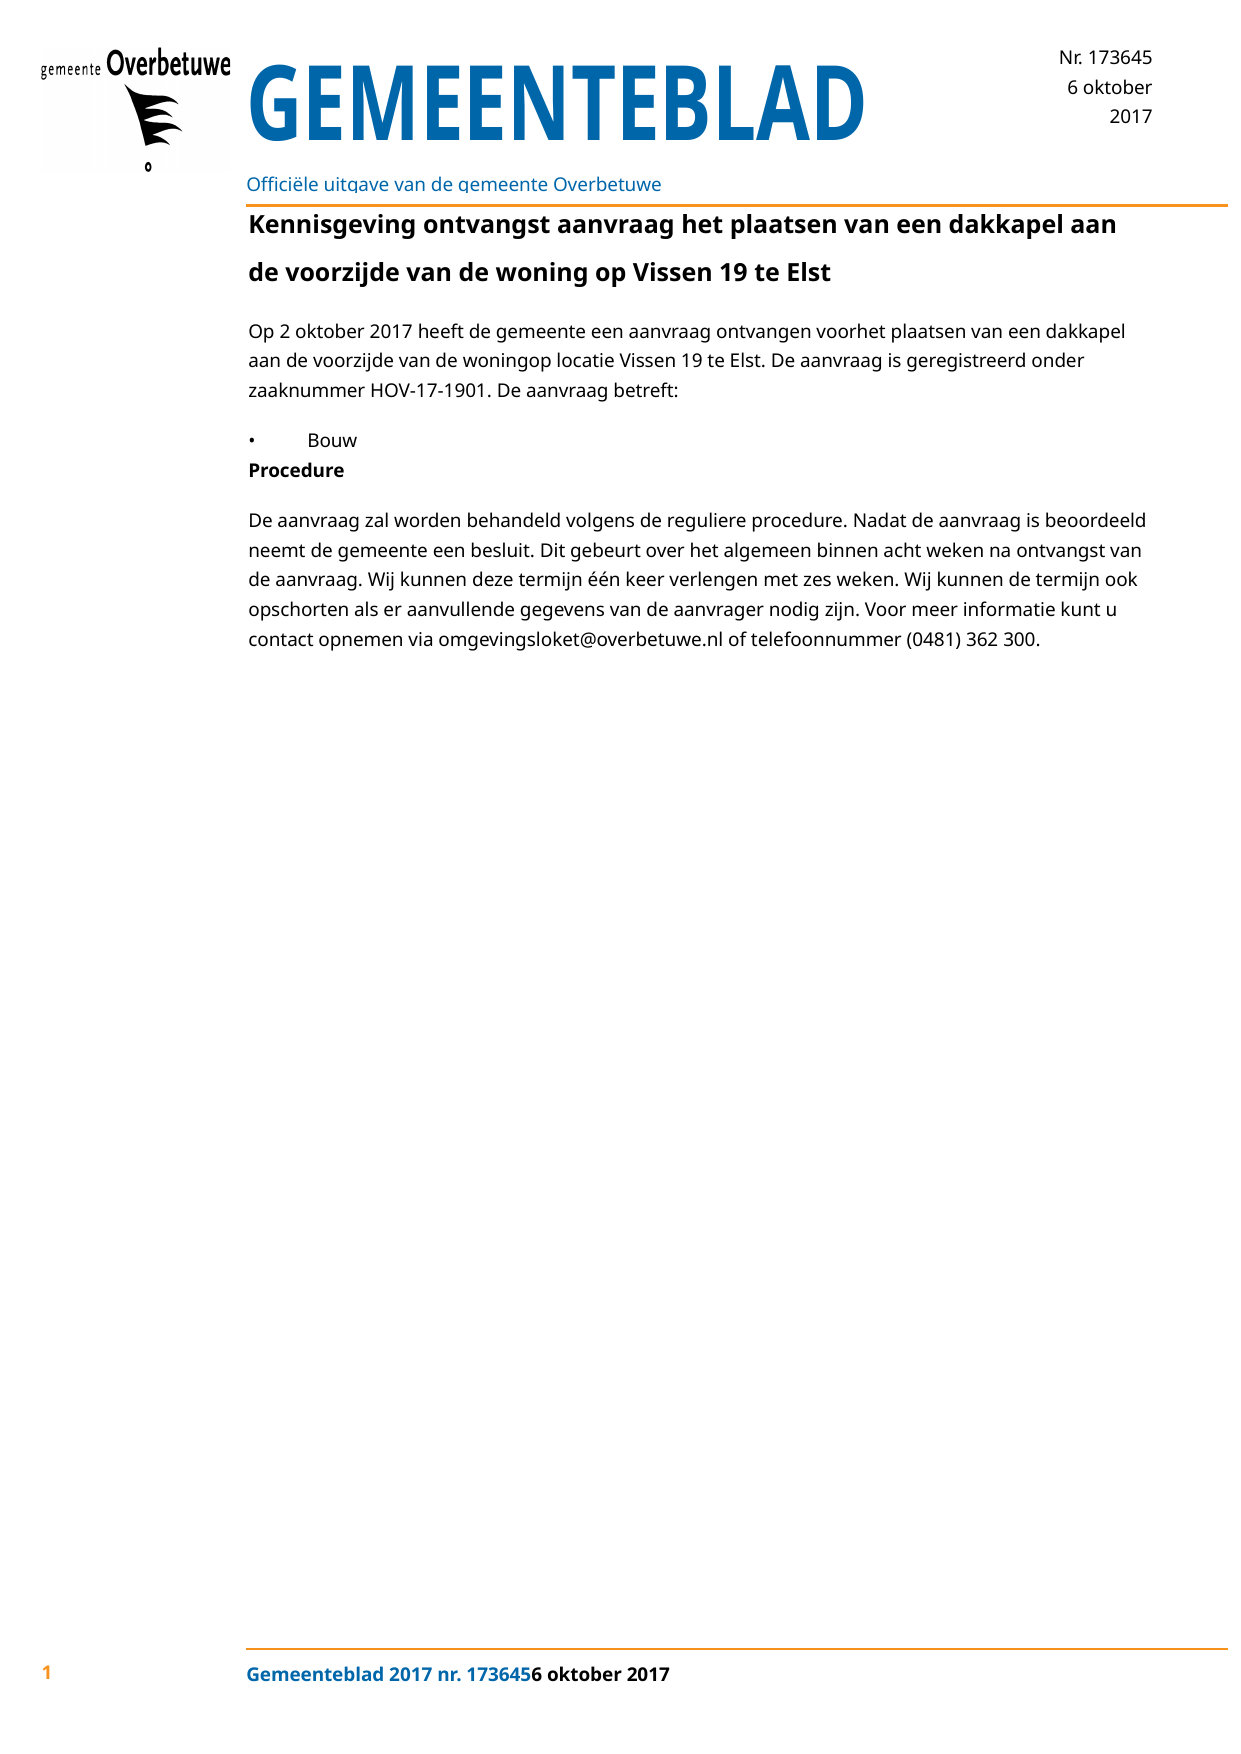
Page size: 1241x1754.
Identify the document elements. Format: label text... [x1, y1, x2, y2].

text Procedure [248, 457, 1152, 483]
list Bouw [248, 427, 1152, 453]
text Op 2 oktober 2017 heeft de gemeente een aanvraag ontvangen voorhet plaatsen van een dakkapel aan de voorzijde van de woningop locatie Vissen 19 te Elst. De aanvraag is geregistreerd onder zaaknummer HOV-17-1901. De aanvraag betreft: [248, 318, 1152, 403]
text De aanvraag zal worden behandeld volgens de reguliere procedure. Nadat de aanvraag is beoordeeld neemt de gemeente een besluit. Dit gebeurt over het algemeen binnen acht weken na ontvangst van de aanvraag. Wij kunnen deze termijn één keer verlengen met zes weken. Wij kunnen de termijn ook opschorten als er aanvullende gegevens van de aanvrager nodig zijn. Voor meer informatie kunt u contact opnemen via omgevingsloket@overbetuwe.nl of telefoonnummer (0481) 362 300. [248, 507, 1152, 652]
picture [41, 47, 231, 172]
text Kennisgeving ontvangst aanvraag het plaatsen van een dakkapel aan de voorzijde van de woning op Vissen 19 te Elst [248, 207, 1152, 288]
